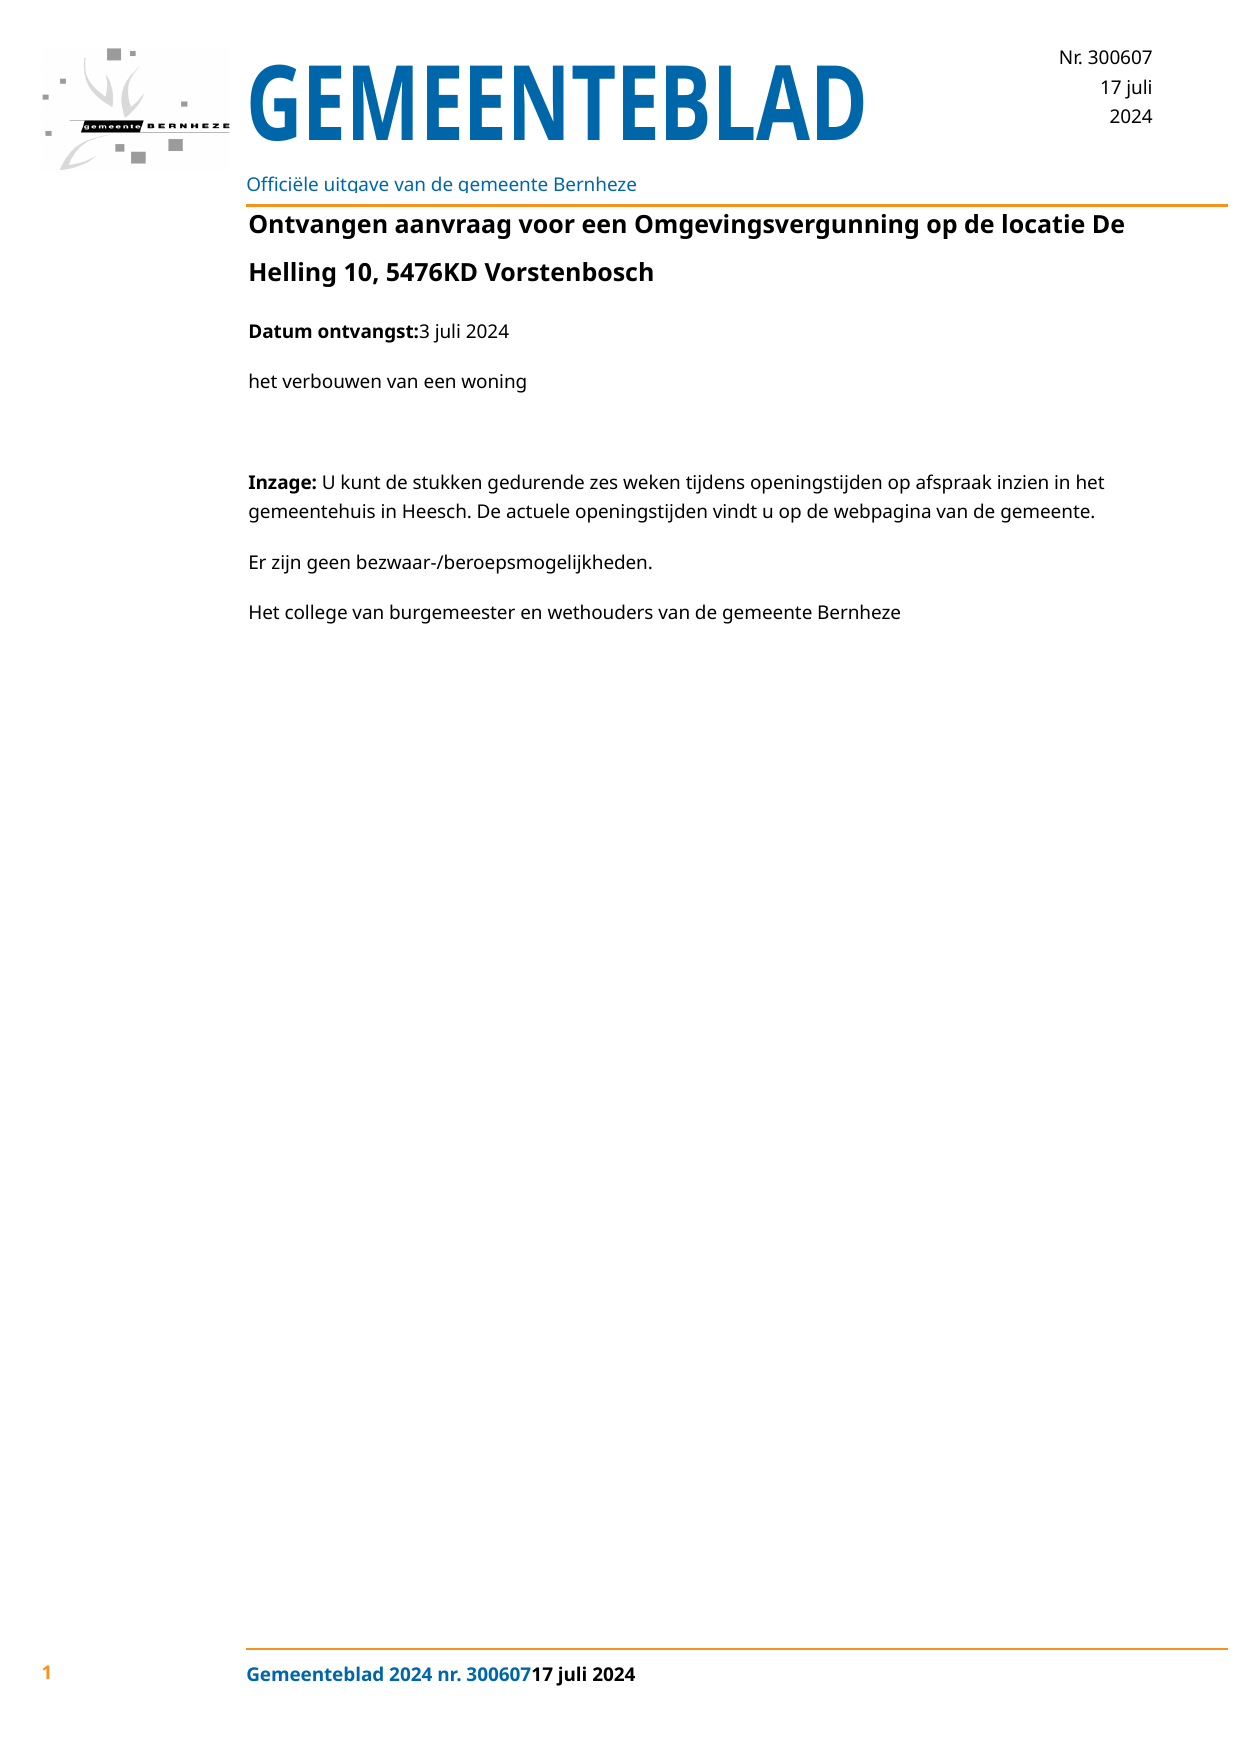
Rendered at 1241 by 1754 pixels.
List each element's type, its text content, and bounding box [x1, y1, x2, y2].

text Datum ontvangst:3 juli 2024 [248, 318, 1152, 344]
text Er zijn geen bezwaar-/beroepsmogelijkheden. [248, 549, 1152, 575]
text het verbouwen van een woning [248, 368, 1152, 394]
text Het college van burgemeester en wethouders van de gemeente Bernheze [248, 599, 1152, 625]
picture [41, 47, 231, 172]
text Ontvangen aanvraag voor een Omgevingsvergunning op de locatie De Helling 10, 5476KD Vorstenbosch [248, 207, 1152, 288]
text Inzage: U kunt de stukken gedurende zes weken tijdens openingstijden op afspraak inzien in het gemeentehuis in Heesch. De actuele openingstijden vindt u op de webpagina van de gemeente. [248, 469, 1152, 524]
